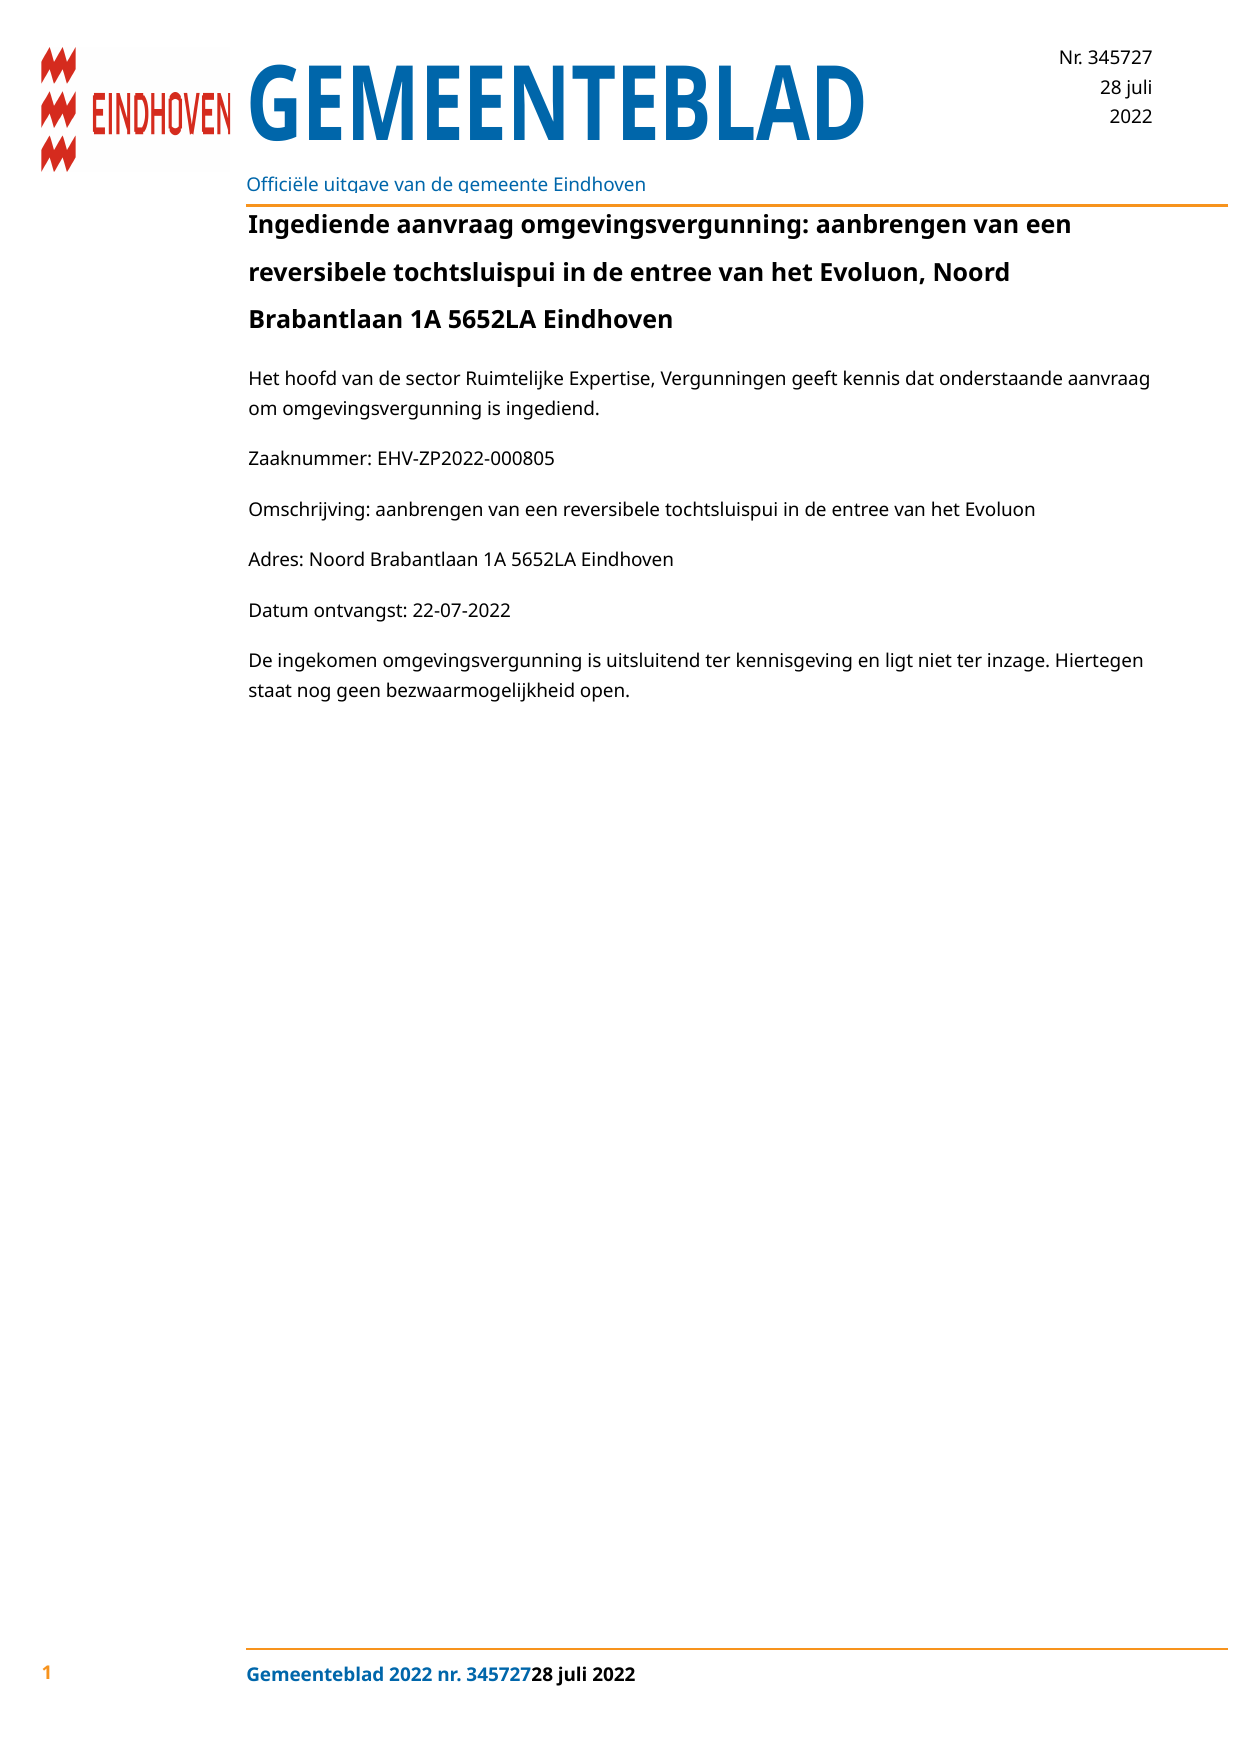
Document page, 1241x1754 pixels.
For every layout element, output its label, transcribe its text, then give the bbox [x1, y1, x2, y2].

text Zaaknummer: EHV-ZP2022-000805 [248, 446, 1152, 471]
text Omschrijving: aanbrengen van een reversibele tochtsluispui in de entree van het Evoluon [248, 496, 1152, 522]
picture [41, 47, 231, 172]
text Datum ontvangst: 22-07-2022 [248, 597, 1152, 622]
text Adres: Noord Brabantlaan 1A 5652LA Eindhoven [248, 546, 1152, 572]
text De ingekomen omgevingsvergunning is uitsluitend ter kennisgeving en ligt niet ter inzage. Hiertegen staat nog geen bezwaarmogelijkheid open. [248, 647, 1152, 702]
text Ingediende aanvraag omgevingsvergunning: aanbrengen van een reversibele tochtsluispui in de entree van het Evoluon, Noord Brabantlaan 1A 5652LA Eindhoven [248, 207, 1152, 336]
text Het hoofd van de sector Ruimtelijke Expertise, Vergunningen geeft kennis dat onderstaande aanvraag om omgevingsvergunning is ingediend. [248, 366, 1152, 421]
